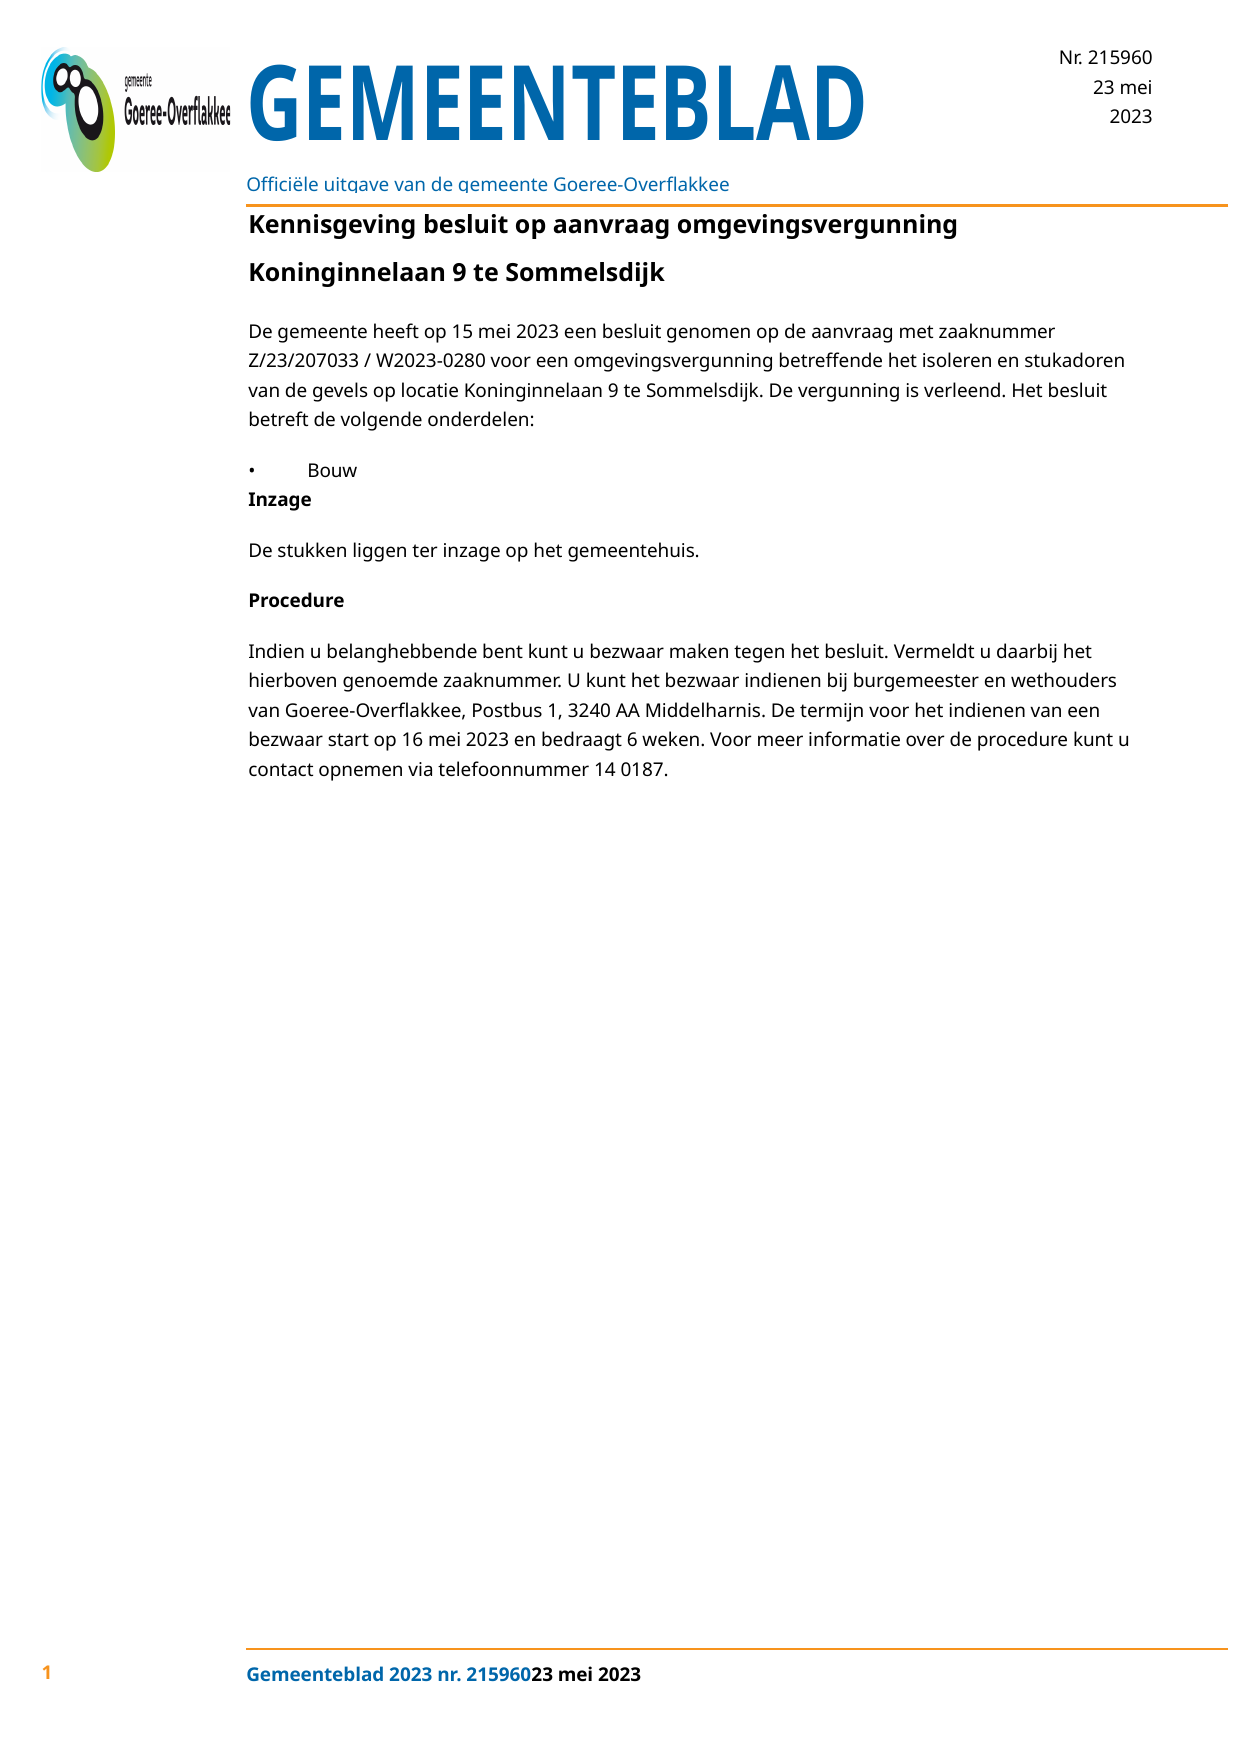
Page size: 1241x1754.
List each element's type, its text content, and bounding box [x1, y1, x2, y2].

picture [41, 47, 231, 172]
text De gemeente heeft op 15 mei 2023 een besluit genomen op de aanvraag met zaaknummer Z/23/207033 / W2023-0280 voor een omgevingsvergunning betreffende het isoleren en stukadoren van de gevels op locatie Koninginnelaan 9 te Sommelsdijk. De vergunning is verleend. Het besluit betreft de volgende onderdelen: [248, 318, 1152, 432]
text Inzage [248, 487, 1152, 512]
text Kennisgeving besluit op aanvraag omgevingsvergunning Koninginnelaan 9 te Sommelsdijk [248, 207, 1152, 288]
list Bouw [248, 457, 1152, 483]
text Procedure [248, 587, 1152, 613]
text De stukken liggen ter inzage op het gemeentehuis. [248, 537, 1152, 563]
text Indien u belanghebbende bent kunt u bezwaar maken tegen het besluit. Vermeldt u daarbij het hierboven genoemde zaaknummer. U kunt het bezwaar indienen bij burgemeester en wethouders van Goeree-Overflakkee, Postbus 1, 3240 AA Middelharnis. De termijn voor het indienen van een bezwaar start op 16 mei 2023 en bedraagt 6 weken. Voor meer informatie over de procedure kunt u contact opnemen via telefoonnummer 14 0187. [248, 638, 1152, 782]
